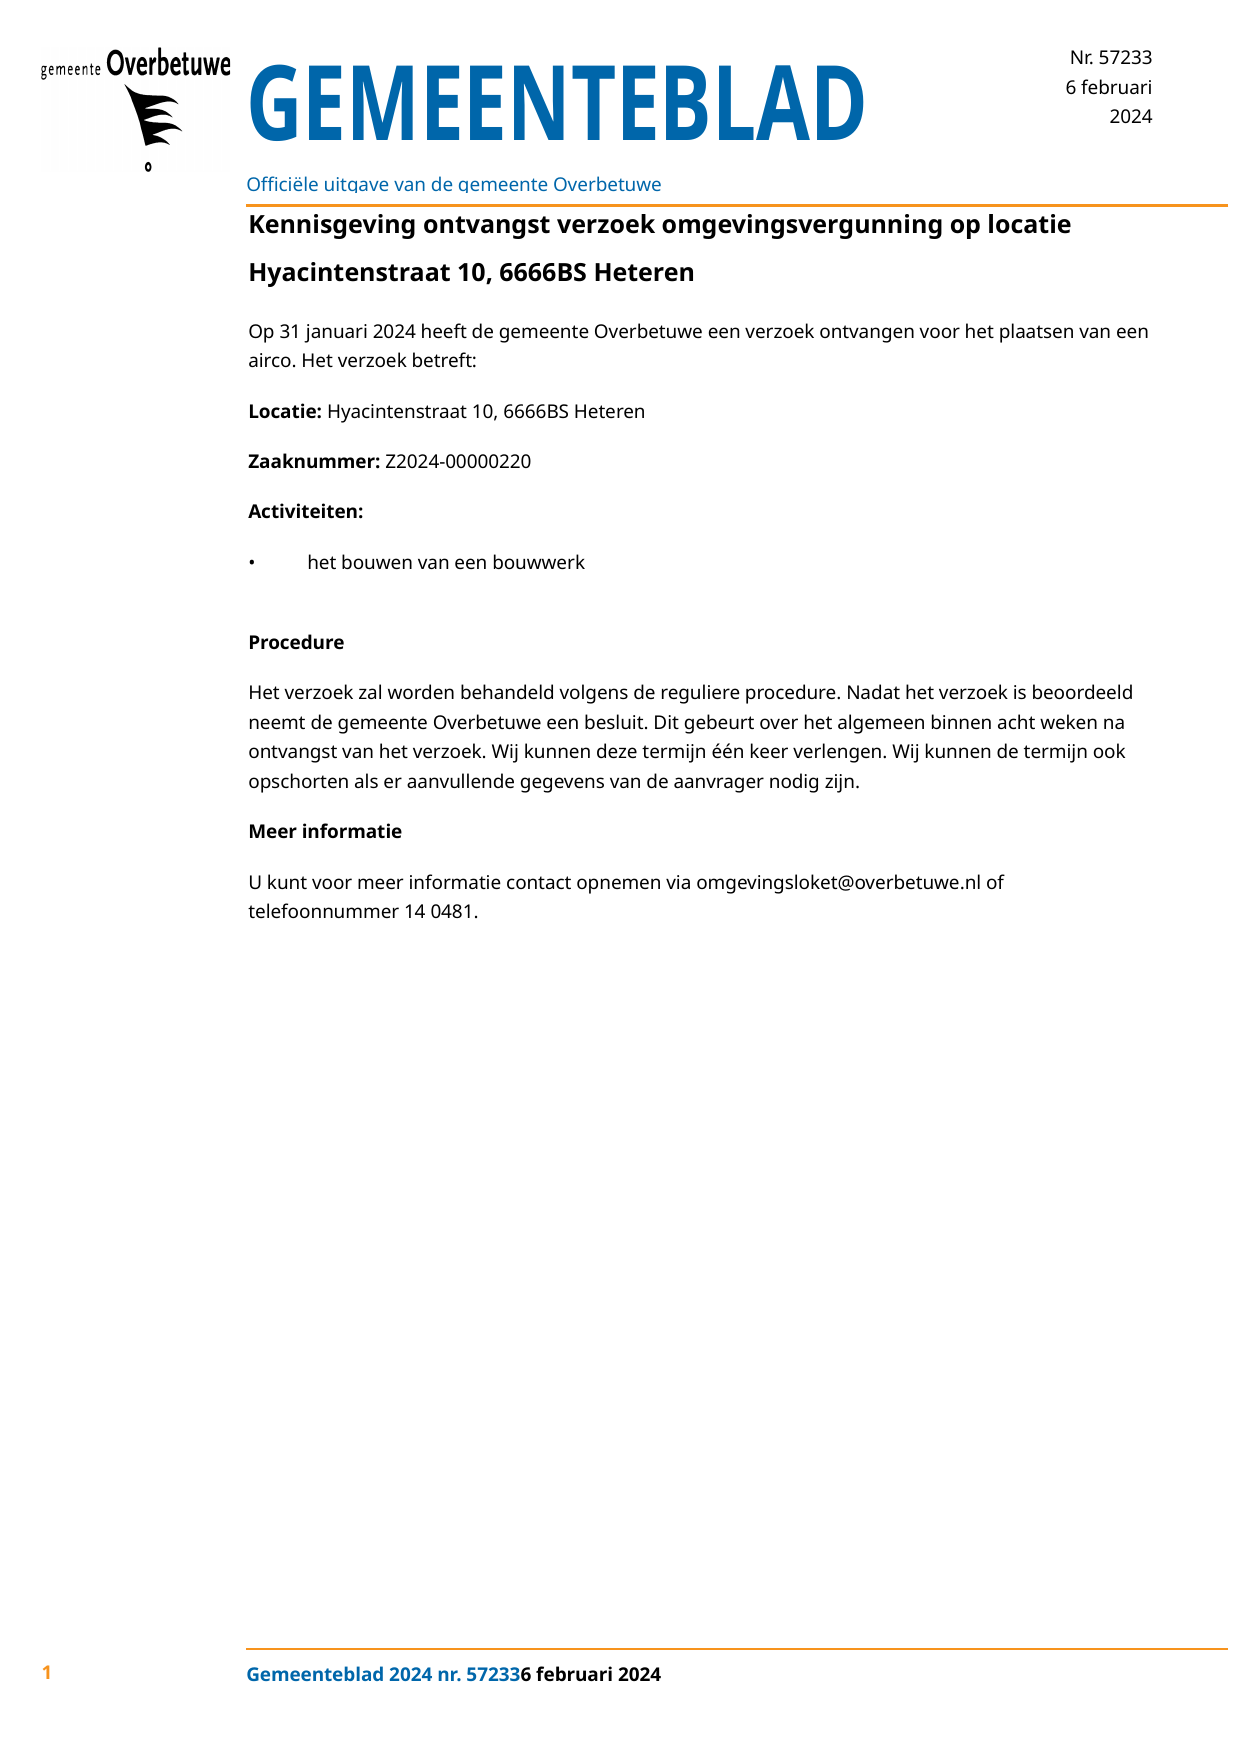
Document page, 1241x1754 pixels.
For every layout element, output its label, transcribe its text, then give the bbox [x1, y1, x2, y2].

text Procedure [248, 629, 1152, 655]
text Meer informatie [248, 819, 1152, 844]
text Het verzoek zal worden behandeld volgens de reguliere procedure. Nadat het verzoek is beoordeeld neemt de gemeente Overbetuwe een besluit. Dit gebeurt over het algemeen binnen acht weken na ontvangst van het verzoek. Wij kunnen deze termijn één keer verlengen. Wij kunnen de termijn ook opschorten als er aanvullende gegevens van de aanvrager nodig zijn. [248, 679, 1152, 794]
text Op 31 januari 2024 heeft de gemeente Overbetuwe een verzoek ontvangen voor het plaatsen van een airco. Het verzoek betreft: [248, 318, 1152, 373]
text Locatie: Hyacintenstraat 10, 6666BS Heteren [248, 398, 1152, 424]
text Zaaknummer: Z2024-00000220 [248, 448, 1152, 474]
list het bouwen van een bouwwerk [248, 549, 1152, 575]
picture [41, 47, 231, 172]
text Activiteiten: [248, 499, 1152, 524]
text Kennisgeving ontvangst verzoek omgevingsvergunning op locatie Hyacintenstraat 10, 6666BS Heteren [248, 207, 1152, 288]
text U kunt voor meer informatie contact opnemen via omgevingsloket@overbetuwe.nl of telefoonnummer 14 0481. [248, 869, 1152, 924]
